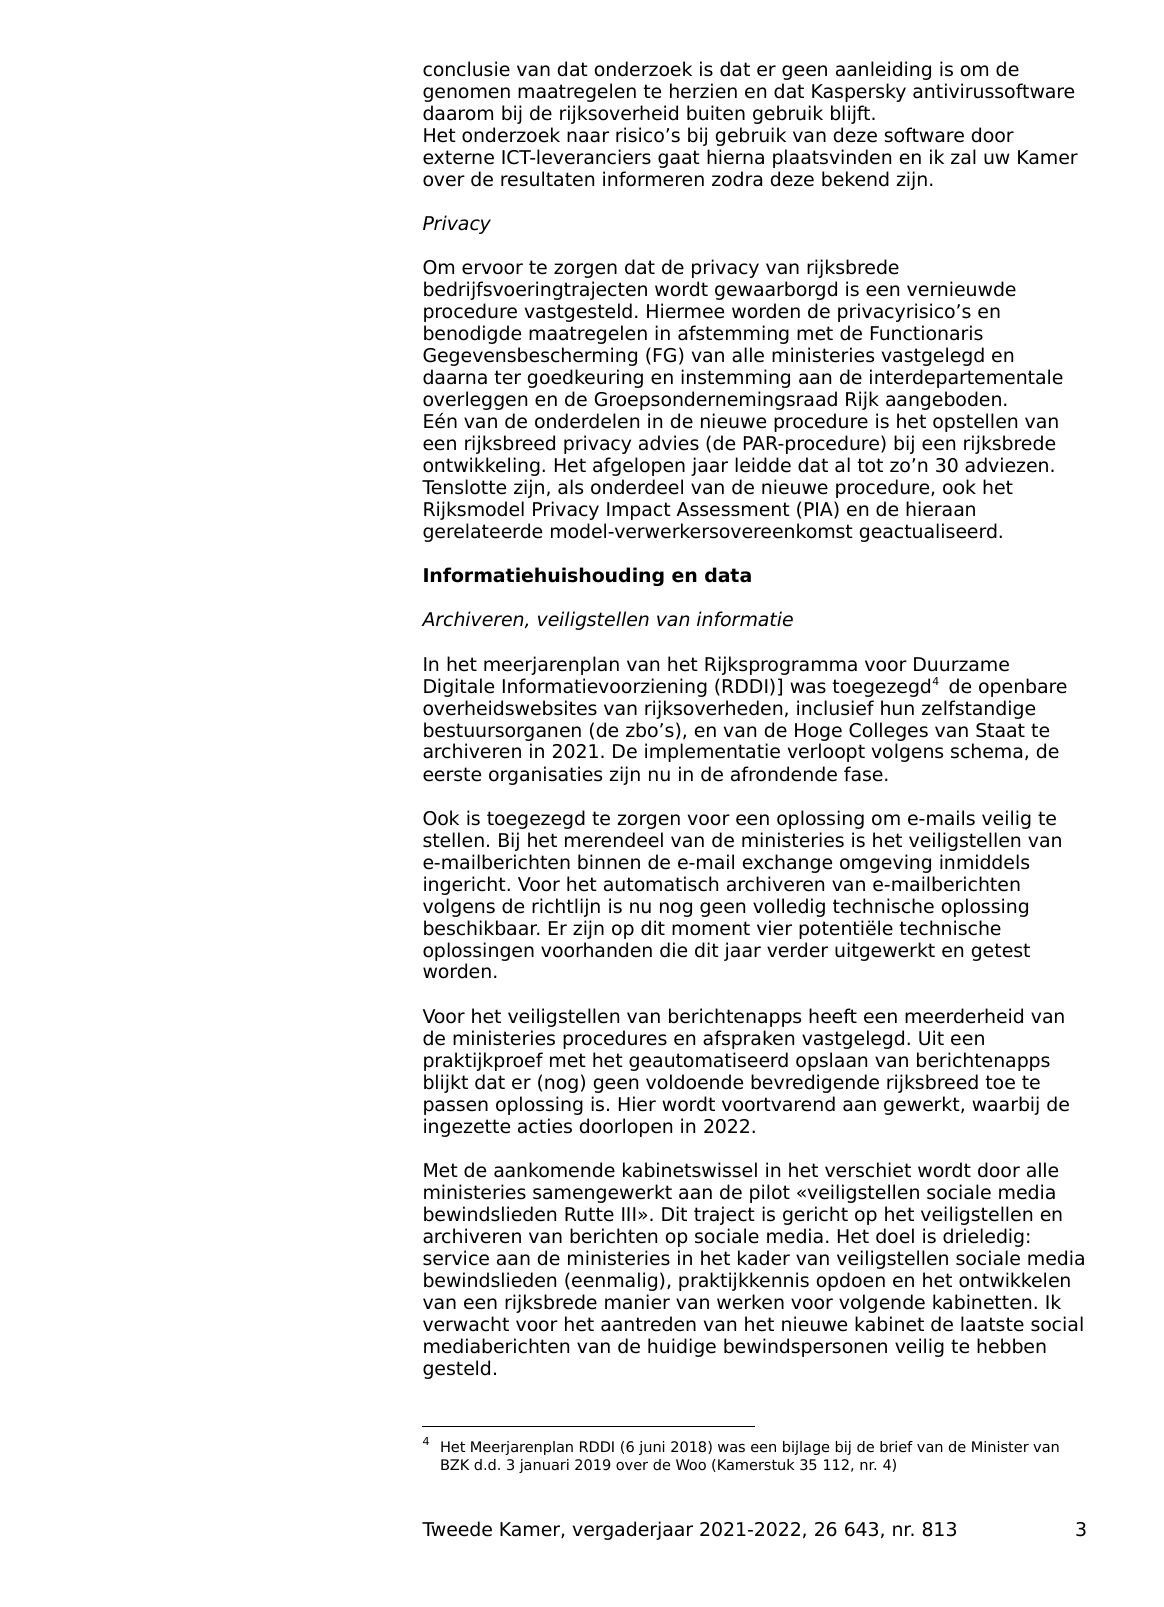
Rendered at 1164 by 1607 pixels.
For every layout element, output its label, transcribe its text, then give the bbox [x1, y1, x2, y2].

text Eén van de onderdelen in de nieuwe procedure is het opstellen van een rijksbreed privacy advies (de PAR-procedure) bij een rijksbrede ontwikkeling. Het afgelopen jaar leidde dat al tot zo’n 30 adviezen. Tenslotte zijn, als onderdeel van de nieuwe procedure, ook het Rijksmodel Privacy Impact Assessment (PIA) en de hieraan gerelateerde model-verwerkersovereenkomst geactualiseerd. [422, 411, 1087, 543]
text Met de aankomende kabinetswissel in het verschiet wordt door alle ministeries samengewerkt aan de pilot «veiligstellen sociale media bewindslieden Rutte III». Dit traject is gericht op het veiligstellen en archiveren van berichten op sociale media. Het doel is drieledig: service aan de ministeries in het kader van veiligstellen sociale media bewindslieden (eenmalig), praktijkkennis opdoen en het ontwikkelen van een rijksbrede manier van werken voor volgende kabinetten. Ik verwacht voor het aantreden van het nieuwe kabinet de laatste social mediaberichten van de huidige bewindspersonen veilig te hebben gesteld. [422, 1160, 1087, 1379]
text Ook is toegezegd te zorgen voor een oplossing om e-mails veilig te stellen. Bij het merendeel van de ministeries is het veiligstellen van e-mailberichten binnen de e-mail exchange omgeving inmiddels ingericht. Voor het automatisch archiveren van e-mailberichten volgens de richtlijn is nu nog geen volledig technische oplossing beschikbaar. Er zijn op dit moment vier potentiële technische oplossingen voorhanden die dit jaar verder uitgewerkt en getest worden. [422, 808, 1087, 983]
subtitle Privacy [422, 213, 1087, 235]
text In het meerjarenplan van het Rijksprogramma voor Duurzame Digitale Informatievoorziening (RDDI)] was toegezegd de openbare overheidswebsites van rijksoverheden, inclusief hun zelfstandige bestuursorganen (de zbo’s), en van de Hoge Colleges van Staat te archiveren in 2021. De implementatie verloopt volgens schema, de eerste organisaties zijn nu in de afrondende fase. [422, 653, 1087, 785]
text Het onderzoek naar risico’s bij gebruik van deze software door externe ICT-leveranciers gaat hierna plaatsvinden en ik zal uw Kamer over de resultaten informeren zodra deze bekend zijn. [422, 125, 1087, 191]
subtitle Informatiehuishouding en data [422, 565, 1087, 587]
text Om ervoor te zorgen dat de privacy van rijksbrede bedrijfsvoeringtrajecten wordt gewaarborgd is een vernieuwde procedure vastgesteld. Hiermee worden de privacyrisico’s en benodigde maatregelen in afstemming met de Functionaris Gegevensbescherming (FG) van alle ministeries vastgelegd en daarna ter goedkeuring en instemming aan de interdepartementale overleggen en de Groepsondernemingsraad Rijk aangeboden. [422, 257, 1087, 411]
text conclusie van dat onderzoek is dat er geen aanleiding is om de genomen maatregelen te herzien en dat Kaspersky antivirussoftware daarom bij de rijksoverheid buiten gebruik blijft. [422, 59, 1087, 125]
subtitle Archiveren, veiligstellen van informatie [422, 609, 1087, 631]
text Voor het veiligstellen van berichtenapps heeft een meerderheid van de ministeries procedures en afspraken vastgelegd. Uit een praktijkproef met het geautomatiseerd opslaan van berichtenapps blijkt dat er (nog) geen voldoende bevredigende rijksbreed toe te passen oplossing is. Hier wordt voortvarend aan gewerkt, waarbij de ingezette acties doorlopen in 2022. [422, 1006, 1087, 1137]
text Het Meerjarenplan RDDI (6 juni 2018) was een bijlage bij de brief van de Minister van BZK d.d. 3 januari 2019 over de Woo (Kamerstuk 35 112, nr. 4) [422, 1435, 1087, 1474]
